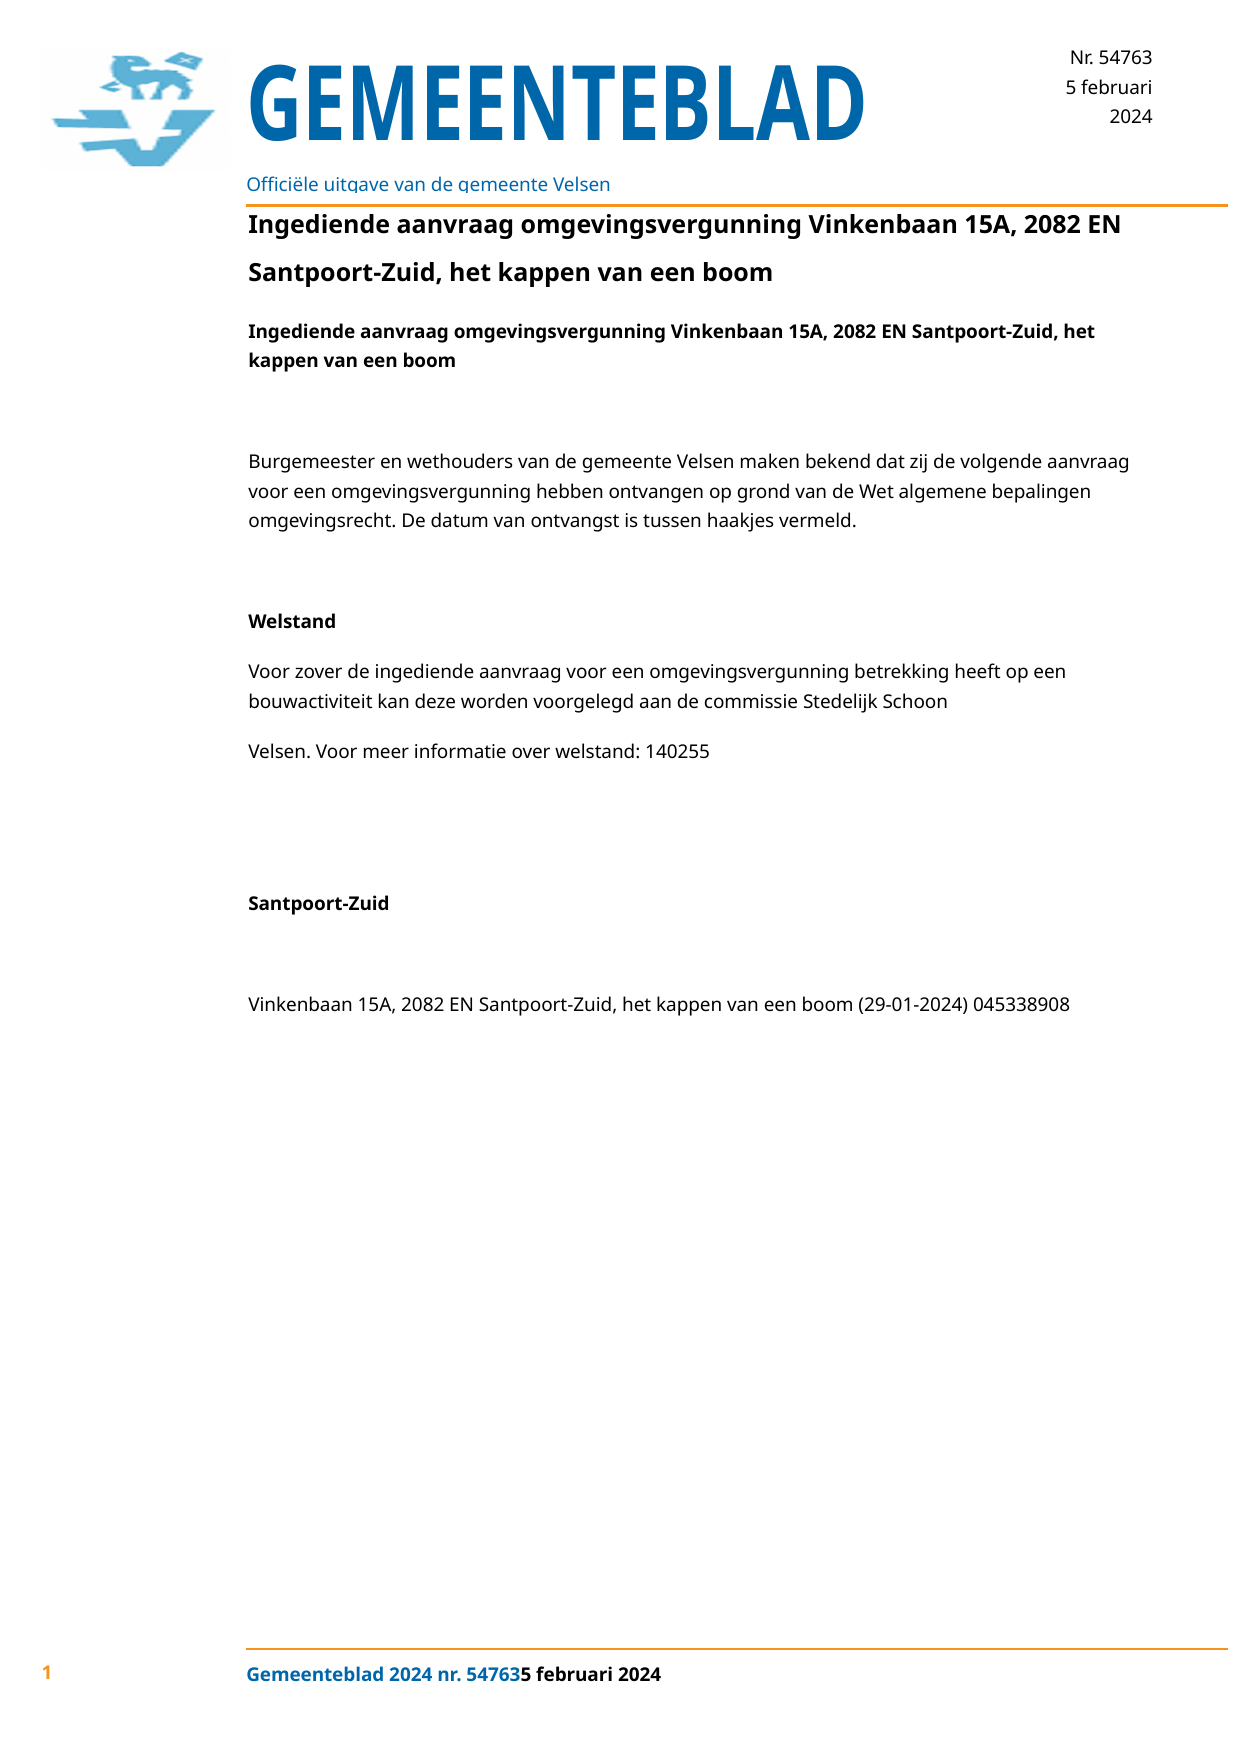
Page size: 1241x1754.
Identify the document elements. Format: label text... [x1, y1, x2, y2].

text Ingediende aanvraag omgevingsvergunning Vinkenbaan 15A, 2082 EN Santpoort-Zuid, het kappen van een boom [248, 207, 1152, 288]
text Burgemeester en wethouders van de gemeente Velsen maken bekend dat zij de volgende aanvraag voor een omgevingsvergunning hebben ontvangen op grond van de Wet algemene bepalingen omgevingsrecht. De datum van ontvangst is tussen haakjes vermeld. [248, 448, 1152, 533]
text Santpoort-Zuid [248, 890, 1152, 916]
picture [41, 47, 231, 172]
text Velsen. Voor meer informatie over welstand: 140255 [248, 739, 1152, 764]
text Vinkenbaan 15A, 2082 EN Santpoort-Zuid, het kappen van een boom (29-01-2024) 045338908 [248, 991, 1152, 1017]
text Welstand [248, 608, 1152, 634]
text Ingediende aanvraag omgevingsvergunning Vinkenbaan 15A, 2082 EN Santpoort-Zuid, het kappen van een boom [248, 318, 1152, 373]
text Voor zover de ingediende aanvraag voor een omgevingsvergunning betrekking heeft op een bouwactiviteit kan deze worden voorgelegd aan de commissie Stedelijk Schoon [248, 659, 1152, 714]
